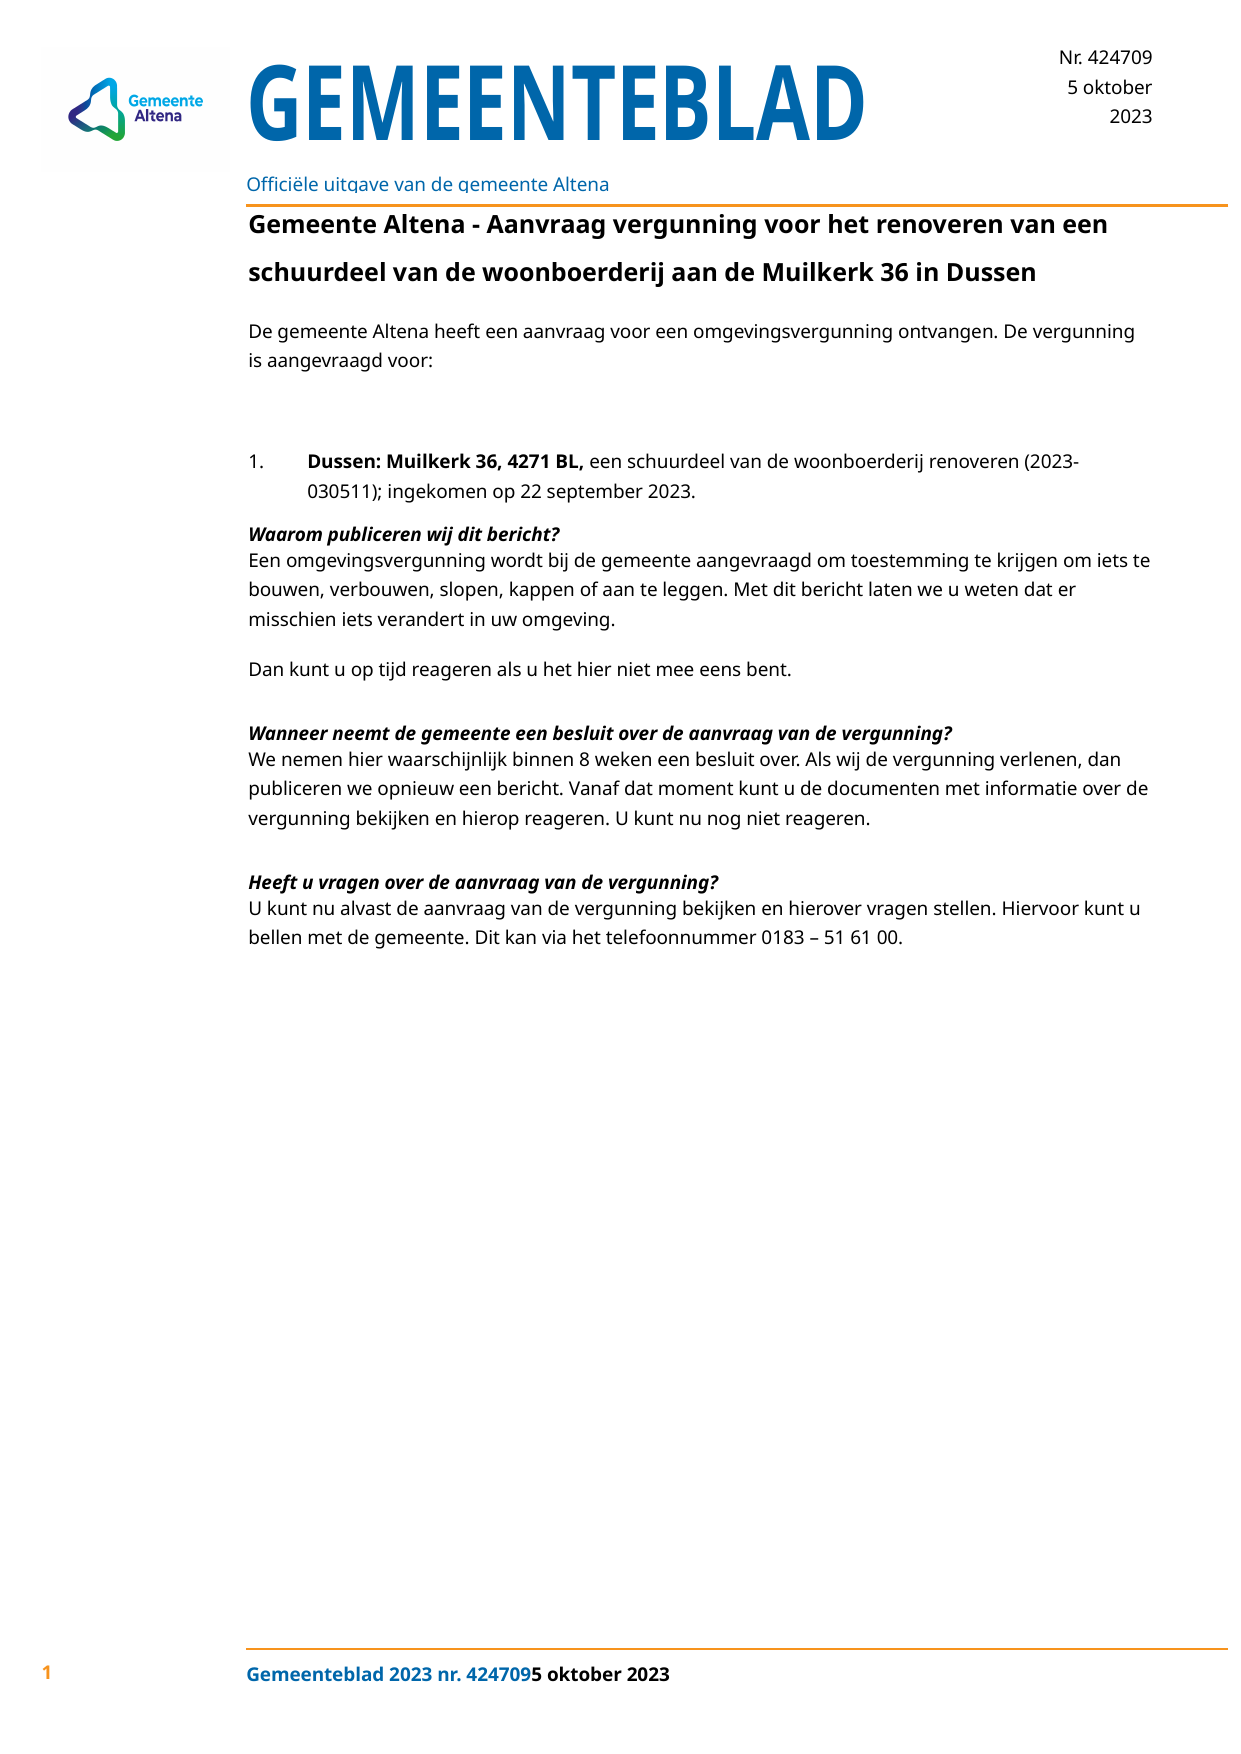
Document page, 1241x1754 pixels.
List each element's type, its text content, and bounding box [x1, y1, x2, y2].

text We nemen hier waarschijnlijk binnen 8 weken een besluit over. Als wij de vergunning verlenen, dan publiceren we opnieuw een bericht. Vanaf dat moment kunt u de documenten met informatie over de vergunning bekijken en hierop reageren. U kunt nu nog niet reageren. [248, 746, 1152, 831]
text Dan kunt u op tijd reageren als u het hier niet mee eens bent. [248, 656, 1152, 682]
text Wanneer neemt de gemeente een besluit over de aanvraag van de vergunning? [248, 720, 1152, 746]
text Heeft u vragen over de aanvraag van de vergunning? [248, 869, 1152, 895]
picture [41, 47, 231, 172]
list Dussen: Muilkerk 36, 4271 BL, een schuurdeel van de woonboerderij renoveren (2023-030511); ingekomen op 22 september 2023. [248, 448, 1152, 504]
text Waarom publiceren wij dit bericht? [248, 521, 1152, 547]
text Gemeente Altena - Aanvraag vergunning voor het renoveren van een schuurdeel van de woonboerderij aan de Muilkerk 36 in Dussen [248, 207, 1152, 288]
text U kunt nu alvast de aanvraag van de vergunning bekijken en hierover vragen stellen. Hiervoor kunt u bellen met de gemeente. Dit kan via het telefoonnummer 0183 – 51 61 00. [248, 895, 1152, 950]
text De gemeente Altena heeft een aanvraag voor een omgevingsvergunning ontvangen. De vergunning is aangevraagd voor: [248, 318, 1152, 373]
text Een omgevingsvergunning wordt bij de gemeente aangevraagd om toestemming te krijgen om iets te bouwen, verbouwen, slopen, kappen of aan te leggen. Met dit bericht laten we u weten dat er misschien iets verandert in uw omgeving. [248, 547, 1152, 632]
